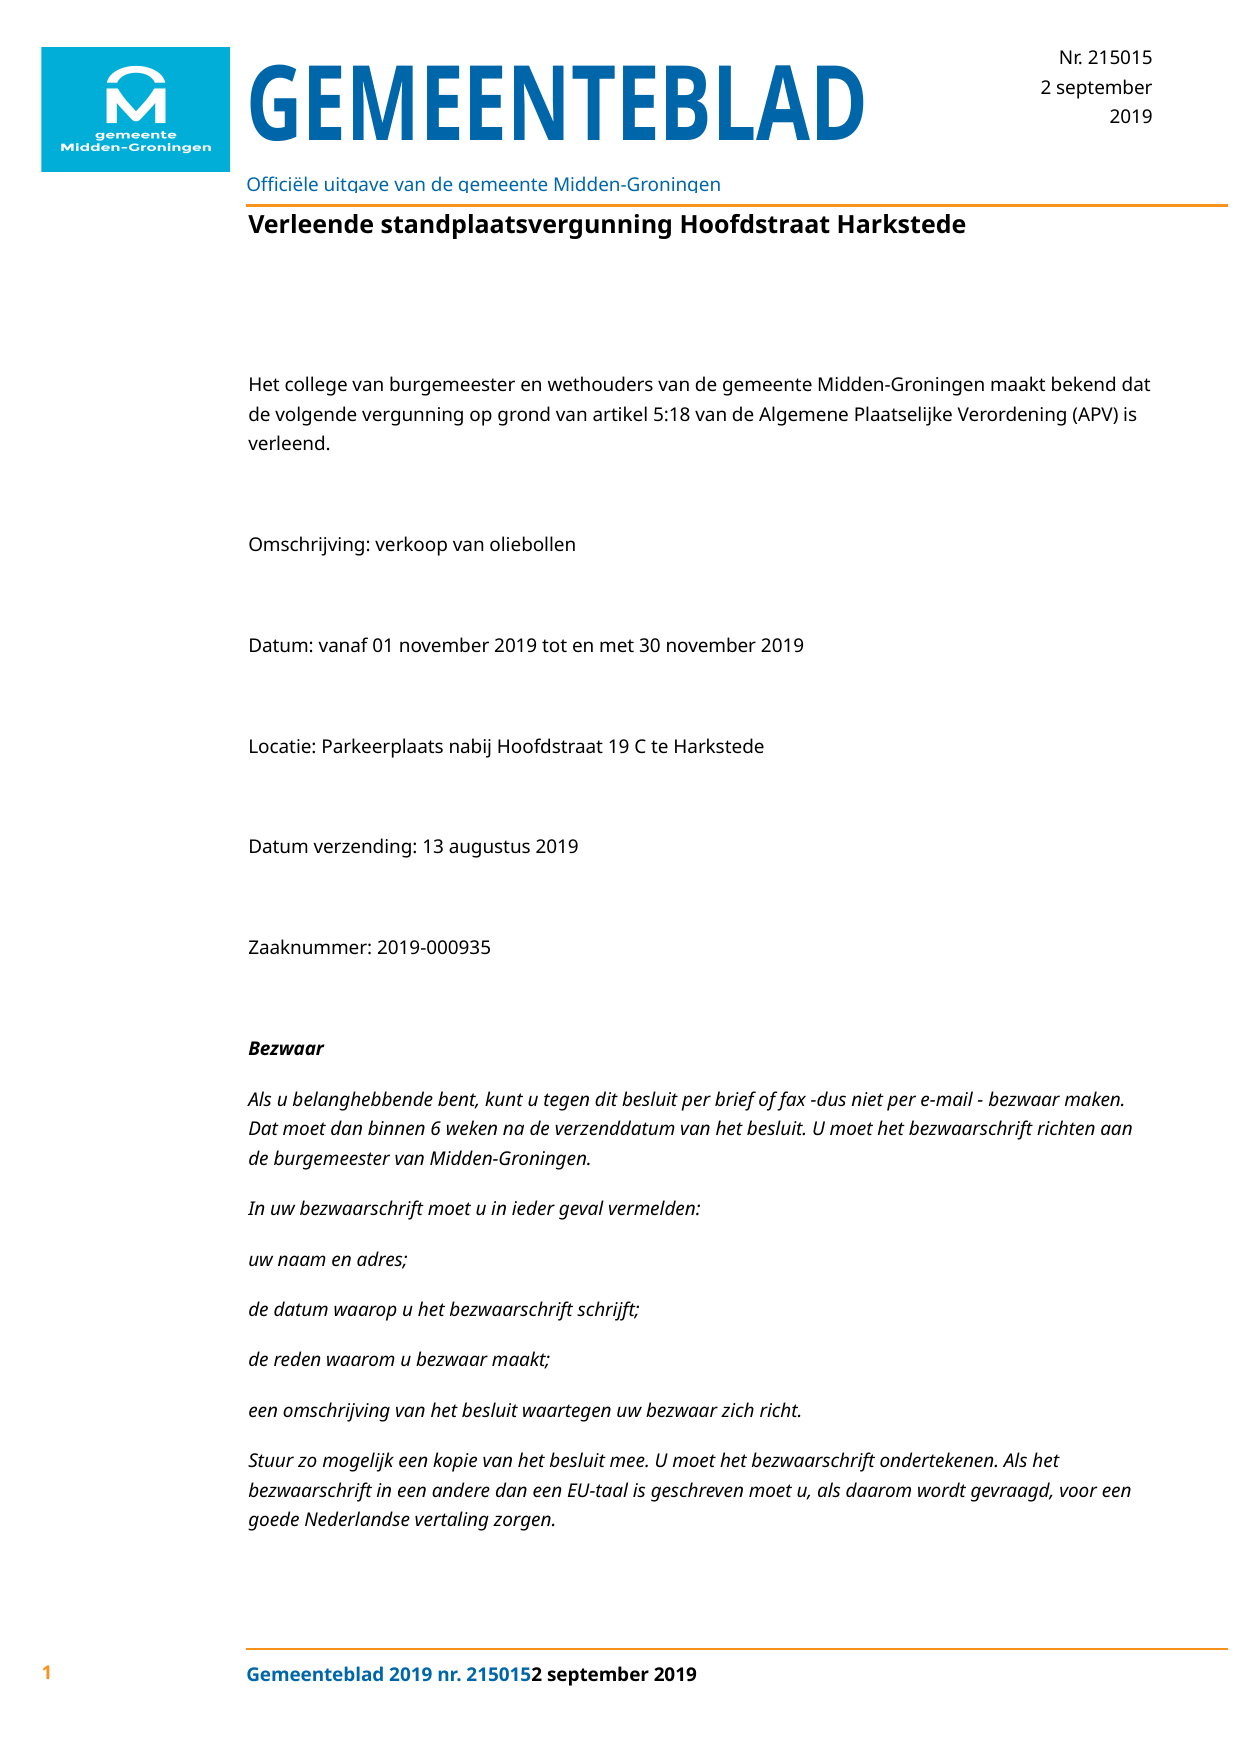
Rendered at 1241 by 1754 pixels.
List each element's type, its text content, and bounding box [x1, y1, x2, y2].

picture [184, 146, 190, 153]
text Verleende standplaatsvergunning Hoofdstraat Harkstede [248, 207, 1152, 241]
picture [107, 89, 165, 122]
text Stuur zo mogelijk een kopie van het besluit mee. U moet het bezwaarschrift ondertekenen. Als het bezwaarschrift in een andere dan een EU-taal is geschreven moet u, als daarom wordt gevraagd, voor een goede Nederlandse vertaling zorgen. [248, 1447, 1152, 1532]
text Als u belanghebbende bent, kunt u tegen dit besluit per brief of fax -dus niet per e-mail - bezwaar maken. Dat moet dan binnen 6 weken na de verzenddatum van het besluit. U moet het bezwaarschrift richten aan de burgemeester van Midden-Groningen. [248, 1086, 1152, 1171]
text Datum: vanaf 01 november 2019 tot en met 30 november 2019 [248, 632, 1152, 658]
picture [108, 66, 164, 82]
text In uw bezwaarschrift moet u in ieder geval vermelden: [248, 1195, 1152, 1221]
text Locatie: Parkeerplaats nabij Hoofdstraat 19 C te Harkstede [248, 733, 1152, 758]
text uw naam en adres; [248, 1246, 1152, 1271]
text Bezwaar [248, 1035, 1152, 1061]
text Het college van burgemeester en wethouders van de gemeente Midden-Groningen maakt bekend dat de volgende vergunning op grond van artikel 5:18 van de Algemene Plaatselijke Verordening (APV) is verleend. [248, 371, 1152, 456]
text de datum waarop u het bezwaarschrift schrijft; [248, 1296, 1152, 1322]
text Zaaknummer: 2019-000935 [248, 934, 1152, 960]
text een omschrijving van het besluit waartegen uw bezwaar zich richt. [248, 1397, 1152, 1423]
text Omschrijving: verkoop van oliebollen [248, 531, 1152, 557]
text de reden waarom u bezwaar maakt; [248, 1347, 1152, 1372]
text Datum verzending: 13 augustus 2019 [248, 834, 1152, 859]
